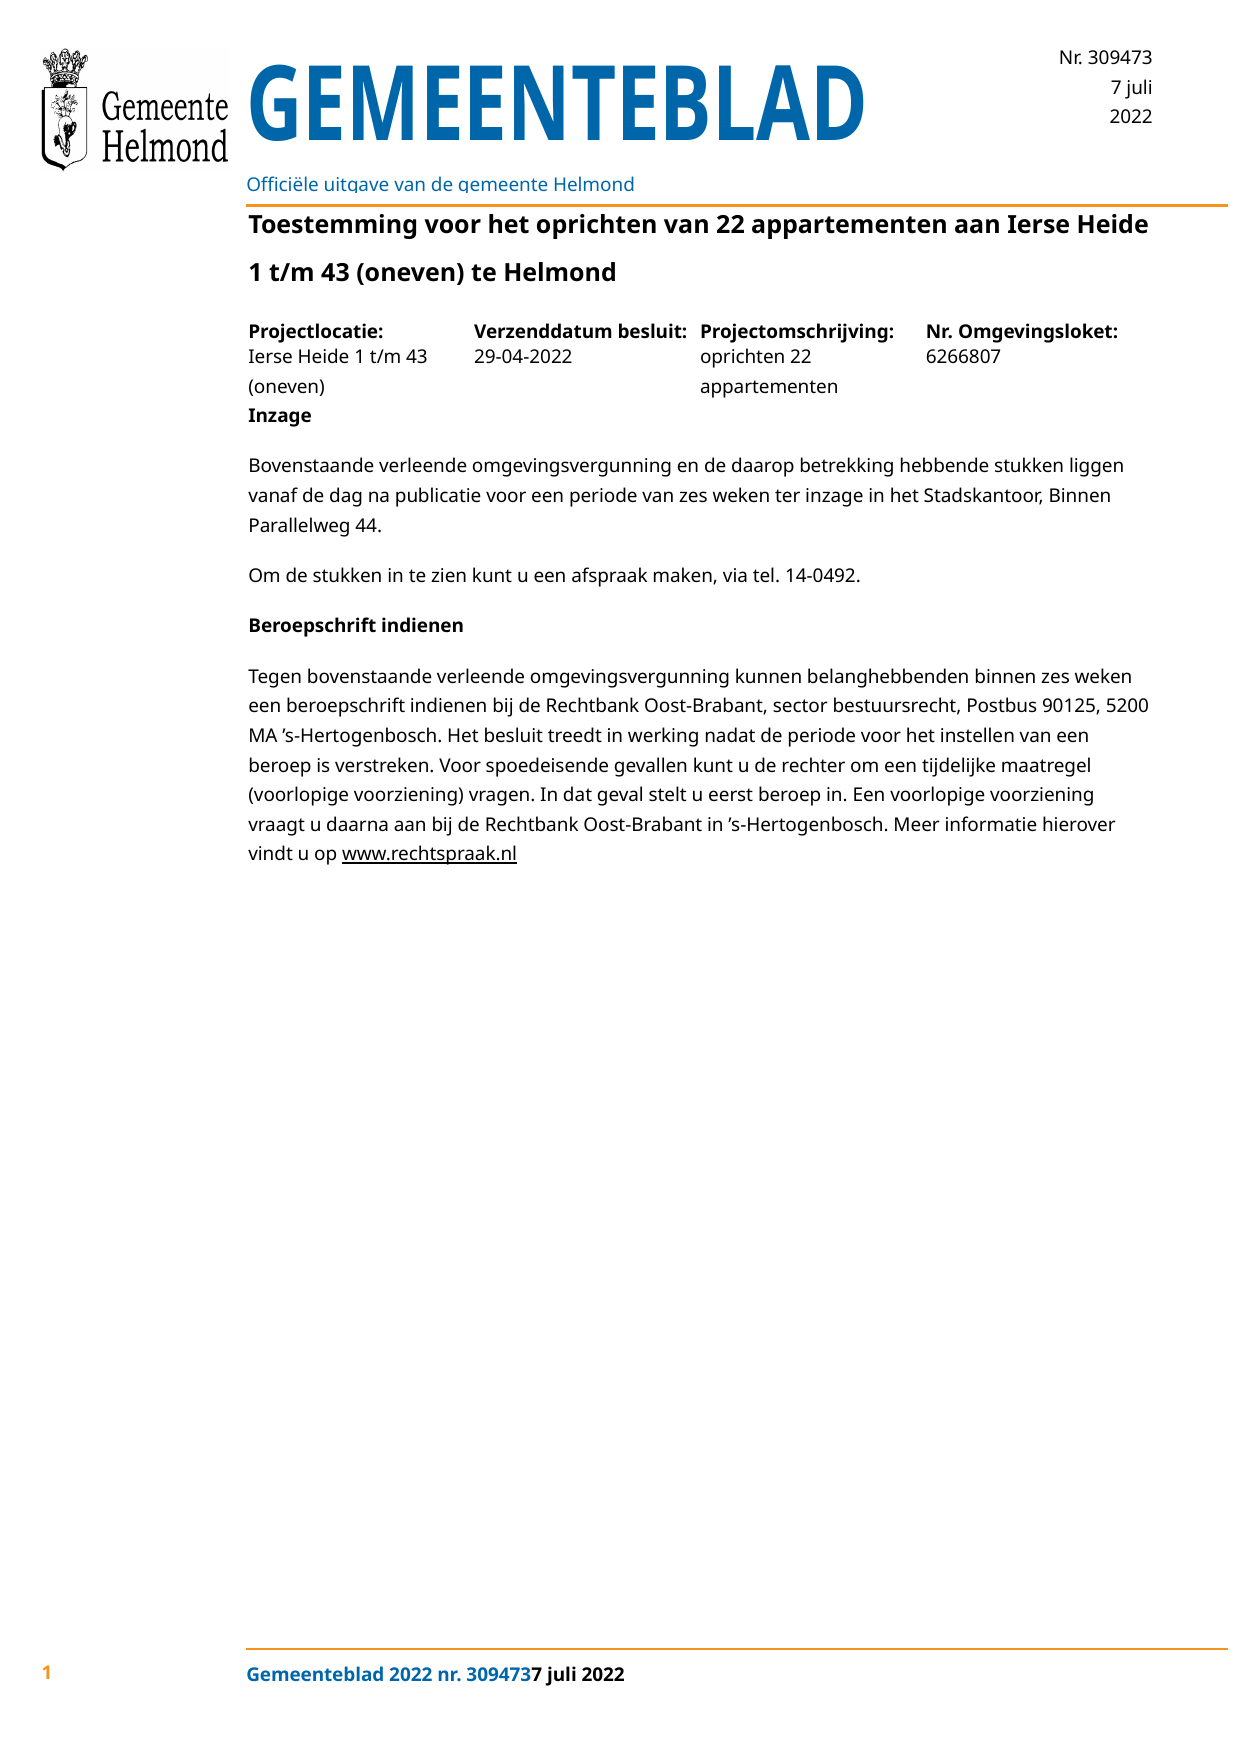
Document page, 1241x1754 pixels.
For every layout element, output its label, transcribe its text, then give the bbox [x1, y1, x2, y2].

text Tegen bovenstaande verleende omgevingsvergunning kunnen belanghebbenden binnen zes weken een beroepschrift indienen bij de Rechtbank Oost-Brabant, sector bestuursrecht, Postbus 90125, 5200 MA ’s-Hertogenbosch. Het besluit treedt in werking nadat de periode voor het instellen van een beroep is verstreken. Voor spoedeisende gevallen kunt u de rechter om een tijdelijke maatregel (voorlopige voorziening) vragen. In dat geval stelt u eerst beroep in. Een voorlopige voorziening vraagt u daarna aan bij de Rechtbank Oost-Brabant in ’s-Hertogenbosch. Meer informatie hierover vindt u op www.rechtspraak.nl [248, 663, 1152, 866]
table_cell oprichten 22 appartementen [700, 344, 926, 399]
table_header Projectlocatie: [248, 318, 474, 344]
picture [41, 47, 231, 172]
text Beroepschrift indienen [248, 613, 1152, 638]
table_header Nr. Omgevingsloket: [926, 318, 1152, 344]
table_cell 6266807 [926, 344, 1152, 399]
text Inzage [248, 402, 1152, 428]
text Toestemming voor het oprichten van 22 appartementen aan Ierse Heide 1 t/m 43 (oneven) te Helmond [248, 207, 1152, 288]
table_cell 29-04-2022 [474, 344, 700, 399]
text Bovenstaande verleende omgevingsvergunning en de daarop betrekking hebbende stukken liggen vanaf de dag na publicatie voor een periode van zes weken ter inzage in het Stadskantoor, Binnen Parallelweg 44. [248, 453, 1152, 538]
text Om de stukken in te zien kunt u een afspraak maken, via tel. 14-0492. [248, 562, 1152, 588]
table_header Projectomschrijving: [700, 318, 926, 344]
table_cell Ierse Heide 1 t/m 43 (oneven) [248, 344, 474, 399]
table_header Verzenddatum besluit: [474, 318, 700, 344]
